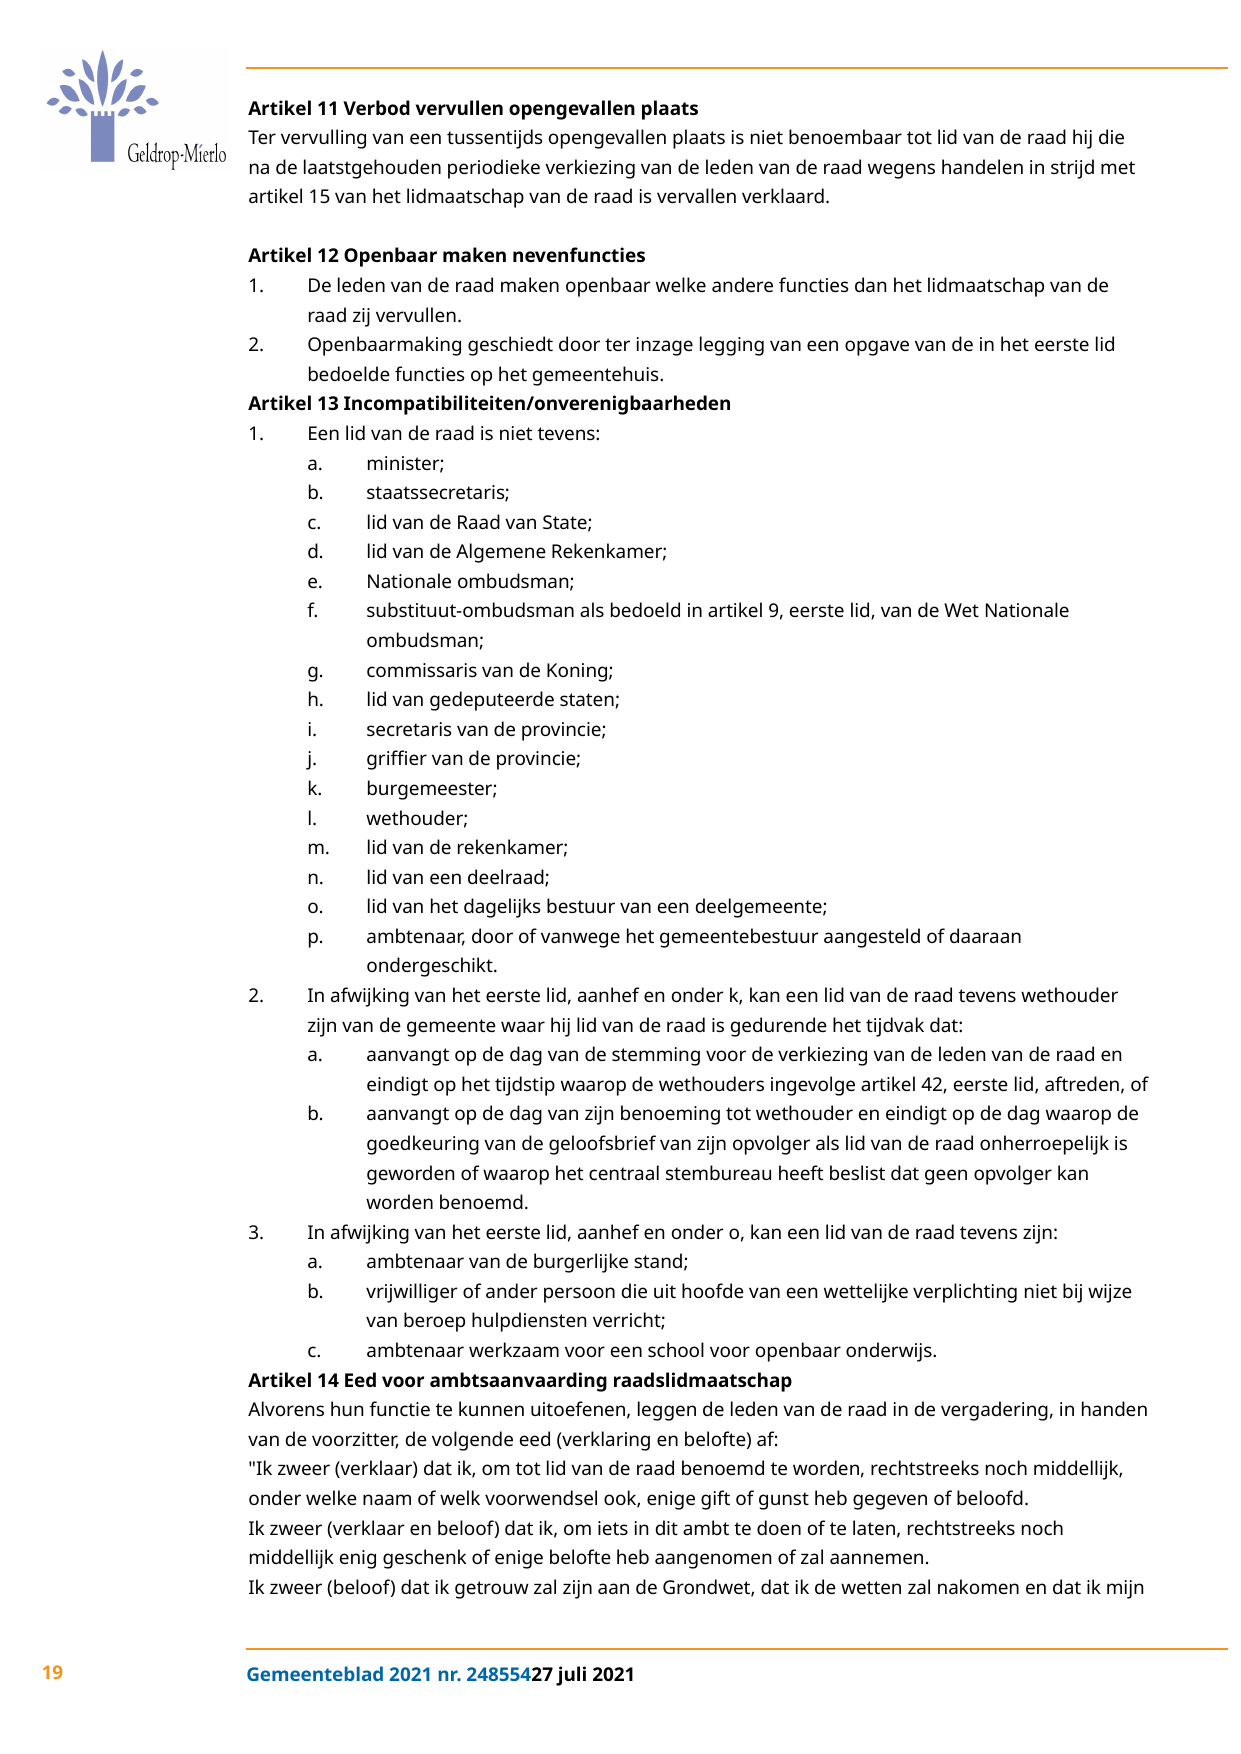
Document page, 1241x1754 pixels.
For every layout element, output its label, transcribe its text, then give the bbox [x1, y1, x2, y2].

list aanvangt op de dag van de stemming voor de verkiezing van de leden van de raad en eindigt op het tijdstip waarop de wethouders ingevolge artikel 42, eerste lid, aftreden, of [307, 1041, 1152, 1097]
picture [41, 47, 231, 172]
text Ik zweer (beloof) dat ik getrouw zal zijn aan de Grondwet, dat ik de wetten zal nakomen en dat ik mijn [248, 1574, 1152, 1600]
list commissaris van de Koning; [307, 657, 1152, 683]
text Alvorens hun functie te kunnen uitoefenen, leggen de leden van de raad in de vergadering, in handen van de voorzitter, de volgende eed (verklaring en belofte) af: [248, 1396, 1152, 1452]
list staatssecretaris; [307, 479, 1152, 505]
list lid van de rekenkamer; [307, 834, 1152, 860]
list aanvangt op de dag van zijn benoeming tot wethouder en eindigt op de dag waarop de goedkeuring van de geloofsbrief van zijn opvolger als lid van de raad onherroepelijk is geworden of waarop het centraal stembureau heeft beslist dat geen opvolger kan worden benoemd. [307, 1101, 1152, 1215]
list minister; [307, 450, 1152, 476]
list ambtenaar van de burgerlijke stand; [307, 1248, 1152, 1274]
list lid van gedeputeerde staten; [307, 686, 1152, 712]
text "Ik zweer (verklaar) dat ik, om tot lid van de raad benoemd te worden, rechtstreeks noch middellijk, onder welke naam of welk voorwendsel ook, enige gift of gunst heb gegeven of beloofd. [248, 1456, 1152, 1511]
text Artikel 14 Eed voor ambtsaanvaarding raadslidmaatschap [248, 1367, 1152, 1393]
list burgemeester; [307, 775, 1152, 801]
list Een lid van de raad is niet tevens: [248, 420, 1152, 446]
list In afwijking van het eerste lid, aanhef en onder k, kan een lid van de raad tevens wethouder zijn van de gemeente waar hij lid van de raad is gedurende het tijdvak dat: [248, 982, 1152, 1038]
text Ter vervulling van een tussentijds opengevallen plaats is niet benoembaar tot lid van de raad hij die na de laatstgehouden periodieke verkiezing van de leden van de raad wegens handelen in strijd met artikel 15 van het lidmaatschap van de raad is vervallen verklaard. [248, 124, 1152, 209]
list substituut-ombudsman als bedoeld in artikel 9, eerste lid, van de Wet Nationale ombudsman; [307, 598, 1152, 653]
text Ik zweer (verklaar en beloof) dat ik, om iets in dit ambt te doen of te laten, rechtstreeks noch middellijk enig geschenk of enige belofte heb aangenomen of zal aannemen. [248, 1515, 1152, 1570]
list De leden van de raad maken openbaar welke andere functies dan het lidmaatschap van de raad zij vervullen. [248, 272, 1152, 328]
text Artikel 13 Incompatibiliteiten/onverenigbaarheden [248, 391, 1152, 416]
list wethouder; [307, 805, 1152, 831]
list Openbaarmaking geschiedt door ter inzage legging van een opgave van de in het eerste lid bedoelde functies op het gemeentehuis. [248, 331, 1152, 387]
list lid van de Raad van State; [307, 509, 1152, 535]
list In afwijking van het eerste lid, aanhef en onder o, kan een lid van de raad tevens zijn: [248, 1219, 1152, 1245]
list ambtenaar werkzaam voor een school voor openbaar onderwijs. [307, 1337, 1152, 1363]
list lid van de Algemene Rekenkamer; [307, 538, 1152, 564]
list lid van het dagelijks bestuur van een deelgemeente; [307, 893, 1152, 919]
list vrijwilliger of ander persoon die uit hoofde van een wettelijke verplichting niet bij wijze van beroep hulpdiensten verricht; [307, 1278, 1152, 1333]
list ambtenaar, door of vanwege het gemeentebestuur aangesteld of daaraan ondergeschikt. [307, 923, 1152, 978]
text Artikel 12 Openbaar maken nevenfuncties [248, 243, 1152, 268]
list Nationale ombudsman; [307, 568, 1152, 594]
list secretaris van de provincie; [307, 716, 1152, 742]
list griffier van de provincie; [307, 746, 1152, 771]
text Artikel 11 Verbod vervullen opengevallen plaats [248, 95, 1152, 121]
list lid van een deelraad; [307, 864, 1152, 890]
